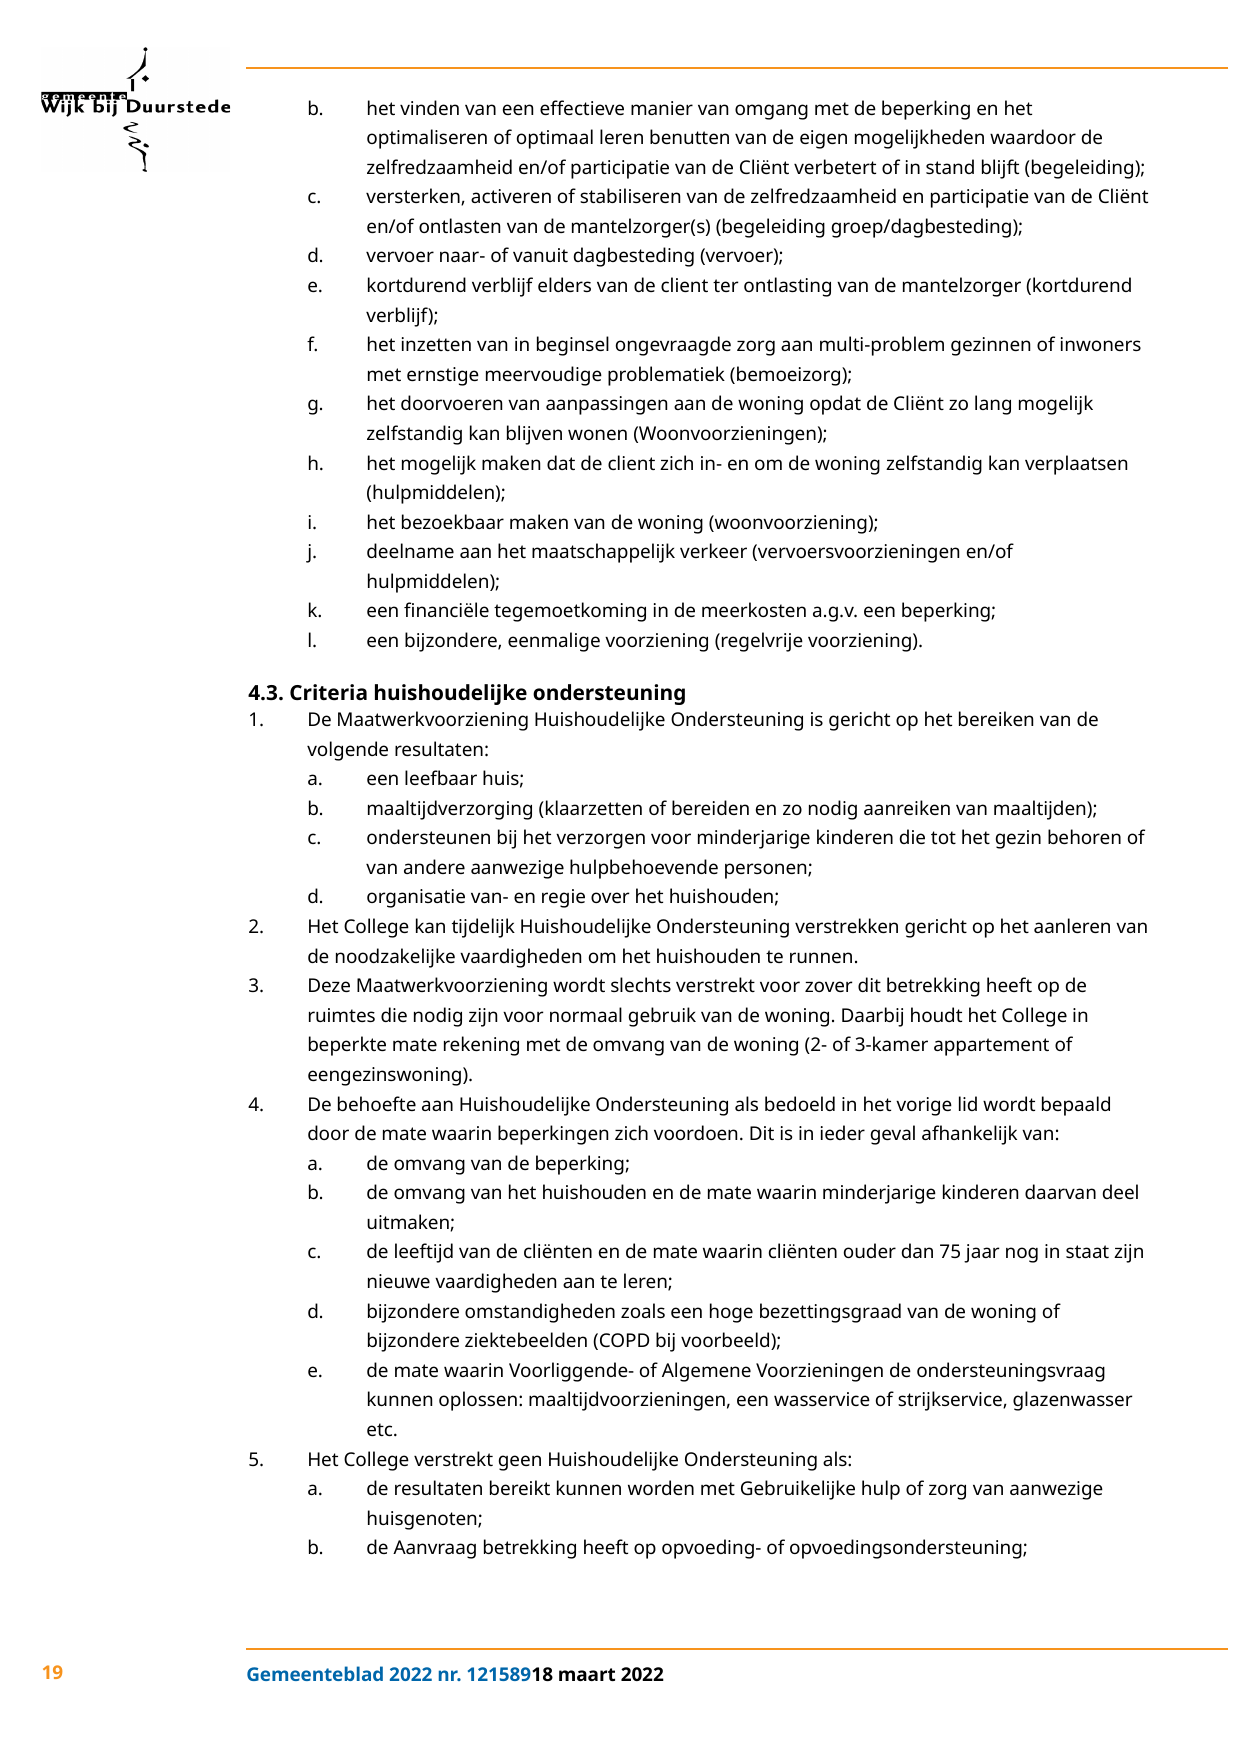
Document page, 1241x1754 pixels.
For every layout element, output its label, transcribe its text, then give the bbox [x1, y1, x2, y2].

list het vinden van een effectieve manier van omgang met de beperking en het optimaliseren of optimaal leren benutten van de eigen mogelijkheden waardoor de zelfredzaamheid en/of participatie van de Cliënt verbetert of in stand blijft (begeleiding); [307, 95, 1152, 180]
list kortdurend verblijf elders van de client ter ontlasting van de mantelzorger (kortdurend verblijf); [307, 272, 1152, 328]
list het mogelijk maken dat de client zich in- en om de woning zelfstandig kan verplaatsen (hulpmiddelen); [307, 450, 1152, 505]
list De Maatwerkvoorziening Huishoudelijke Ondersteuning is gericht op het bereiken van de volgende resultaten: [248, 706, 1152, 761]
list Het College kan tijdelijk Huishoudelijke Ondersteuning verstrekken gericht op het aanleren van de noodzakelijke vaardigheden om het huishouden te runnen. [248, 913, 1152, 968]
list de mate waarin Voorliggende- of Algemene Voorzieningen de ondersteuningsvraag kunnen oplossen: maaltijdvoorzieningen, een wasservice of strijkservice, glazenwasser etc. [307, 1357, 1152, 1442]
list versterken, activeren of stabiliseren van de zelfredzaamheid en participatie van de Cliënt en/of ontlasten van de mantelzorger(s) (begeleiding groep/dagbesteding); [307, 183, 1152, 239]
picture [41, 47, 231, 172]
list het doorvoeren van aanpassingen aan de woning opdat de Cliënt zo lang mogelijk zelfstandig kan blijven wonen (Woonvoorzieningen); [307, 391, 1152, 446]
list het bezoekbaar maken van de woning (woonvoorziening); [307, 509, 1152, 535]
list maaltijdverzorging (klaarzetten of bereiden en zo nodig aanreiken van maaltijden); [307, 795, 1152, 821]
list een leefbaar huis; [307, 765, 1152, 791]
list organisatie van- en regie over het huishouden; [307, 884, 1152, 909]
list de Aanvraag betrekking heeft op opvoeding- of opvoedingsondersteuning; [307, 1534, 1152, 1560]
list ondersteunen bij het verzorgen voor minderjarige kinderen die tot het gezin behoren of van andere aanwezige hulpbehoevende personen; [307, 824, 1152, 880]
list de resultaten bereikt kunnen worden met Gebruikelijke hulp of zorg van aanwezige huisgenoten; [307, 1475, 1152, 1531]
list een financiële tegemoetkoming in de meerkosten a.g.v. een beperking; [307, 598, 1152, 623]
list Het College verstrekt geen Huishoudelijke Ondersteuning als: [248, 1446, 1152, 1471]
list het inzetten van in beginsel ongevraagde zorg aan multi-problem gezinnen of inwoners met ernstige meervoudige problematiek (bemoeizorg); [307, 331, 1152, 387]
list deelname aan het maatschappelijk verkeer (vervoersvoorzieningen en/of hulpmiddelen); [307, 538, 1152, 594]
text 4.3. Criteria huishoudelijke ondersteuning [248, 678, 1152, 706]
list vervoer naar- of vanuit dagbesteding (vervoer); [307, 243, 1152, 268]
list de omvang van het huishouden en de mate waarin minderjarige kinderen daarvan deel uitmaken; [307, 1179, 1152, 1235]
list de omvang van de beperking; [307, 1150, 1152, 1176]
list de leeftijd van de cliënten en de mate waarin cliënten ouder dan 75 jaar nog in staat zijn nieuwe vaardigheden aan te leren; [307, 1239, 1152, 1294]
list De behoefte aan Huishoudelijke Ondersteuning als bedoeld in het vorige lid wordt bepaald door de mate waarin beperkingen zich voordoen. Dit is in ieder geval afhankelijk van: [248, 1091, 1152, 1146]
list een bijzondere, eenmalige voorziening (regelvrije voorziening). [307, 627, 1152, 653]
list Deze Maatwerkvoorziening wordt slechts verstrekt voor zover dit betrekking heeft op de ruimtes die nodig zijn voor normaal gebruik van de woning. Daarbij houdt het College in beperkte mate rekening met de omvang van de woning (2- of 3-kamer appartement of eengezinswoning). [248, 972, 1152, 1087]
list bijzondere omstandigheden zoals een hoge bezettingsgraad van de woning of bijzondere ziektebeelden (COPD bij voorbeeld); [307, 1298, 1152, 1353]
